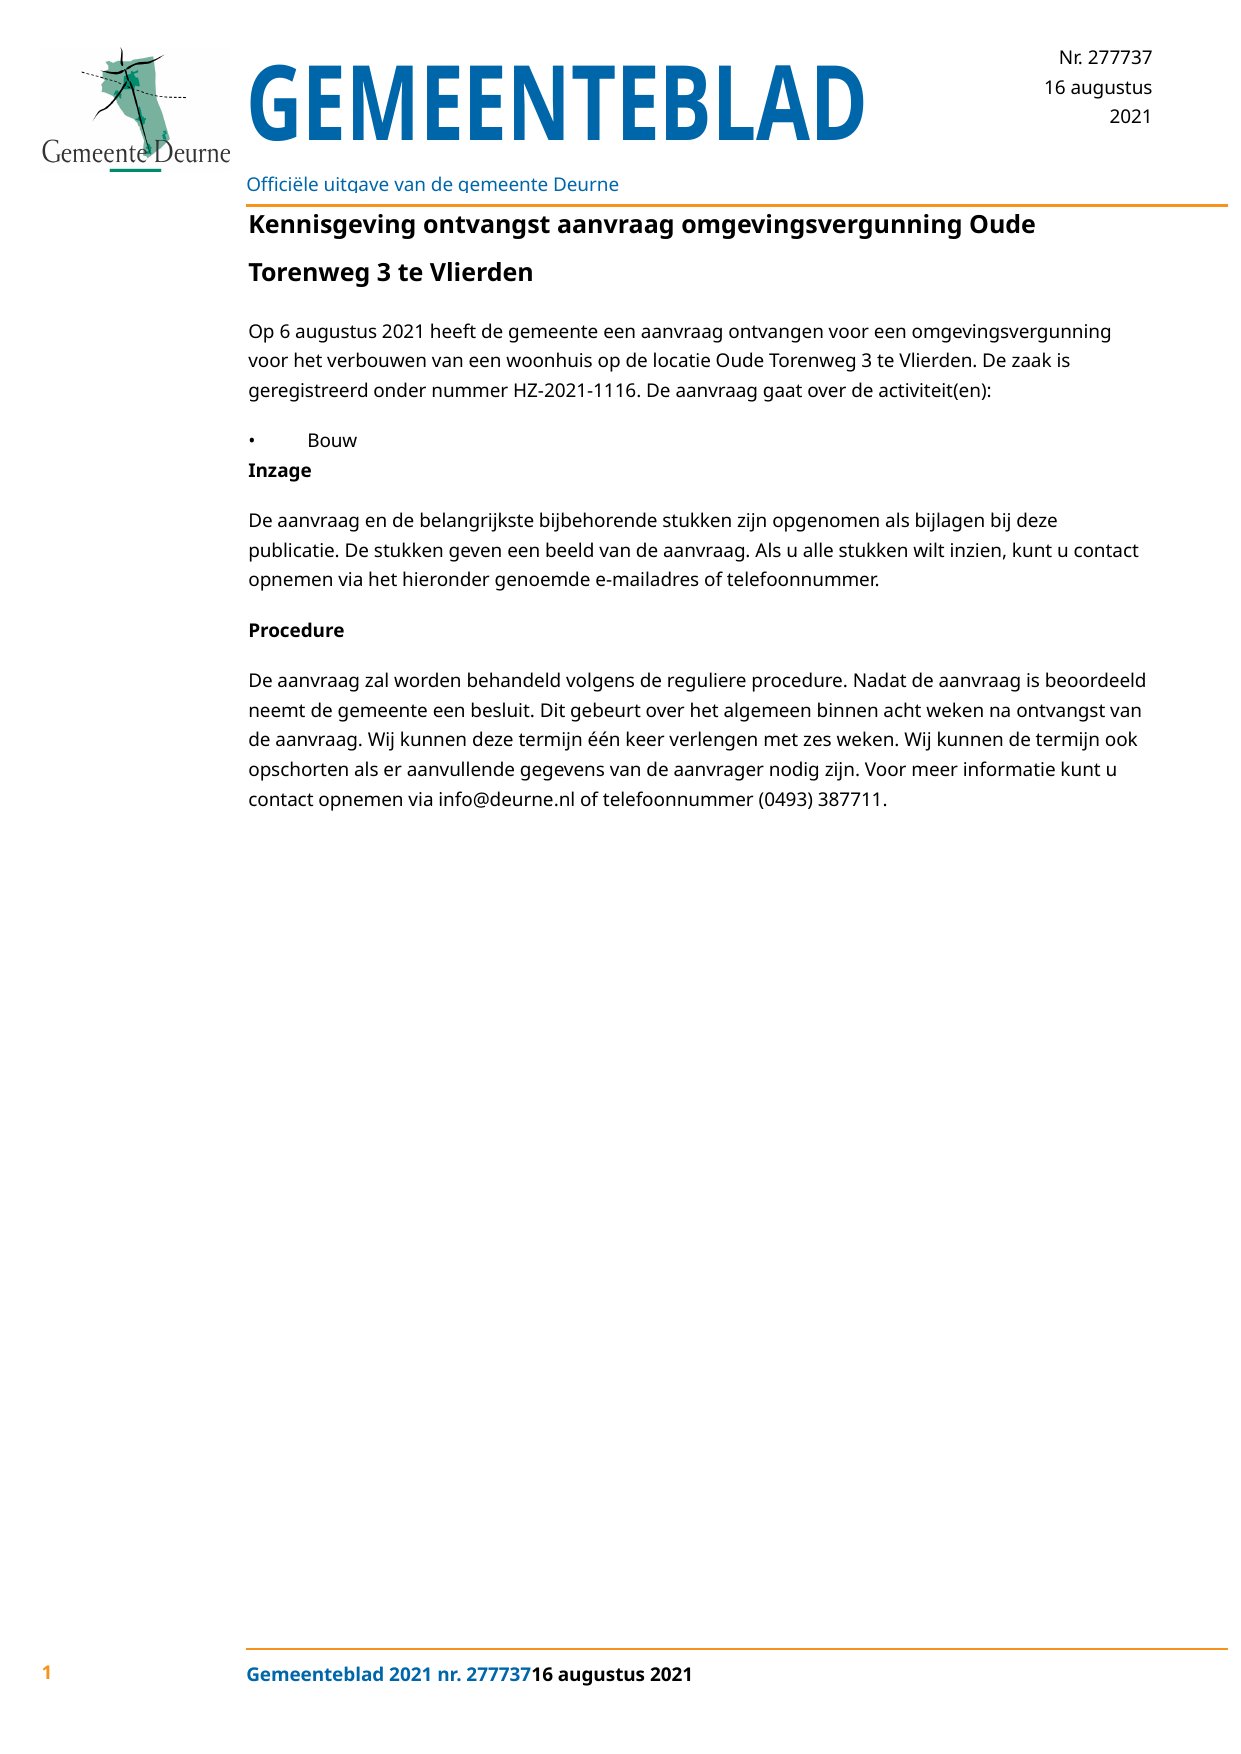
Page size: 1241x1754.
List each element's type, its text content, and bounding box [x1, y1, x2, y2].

picture [41, 47, 231, 172]
text Kennisgeving ontvangst aanvraag omgevingsvergunning Oude Torenweg 3 te Vlierden [248, 207, 1152, 288]
text De aanvraag en de belangrijkste bijbehorende stukken zijn opgenomen als bijlagen bij deze publicatie. De stukken geven een beeld van de aanvraag. Als u alle stukken wilt inzien, kunt u contact opnemen via het hieronder genoemde e-mailadres of telefoonnummer. [248, 507, 1152, 592]
text Procedure [248, 617, 1152, 643]
text Inzage [248, 457, 1152, 483]
list Bouw [248, 427, 1152, 453]
text Op 6 augustus 2021 heeft de gemeente een aanvraag ontvangen voor een omgevingsvergunning voor het verbouwen van een woonhuis op de locatie Oude Torenweg 3 te Vlierden. De zaak is geregistreerd onder nummer HZ-2021-1116. De aanvraag gaat over de activiteit(en): [248, 318, 1152, 403]
text De aanvraag zal worden behandeld volgens de reguliere procedure. Nadat de aanvraag is beoordeeld neemt de gemeente een besluit. Dit gebeurt over het algemeen binnen acht weken na ontvangst van de aanvraag. Wij kunnen deze termijn één keer verlengen met zes weken. Wij kunnen de termijn ook opschorten als er aanvullende gegevens van de aanvrager nodig zijn. Voor meer informatie kunt u contact opnemen via info@deurne.nl of telefoonnummer (0493) 387711. [248, 667, 1152, 812]
